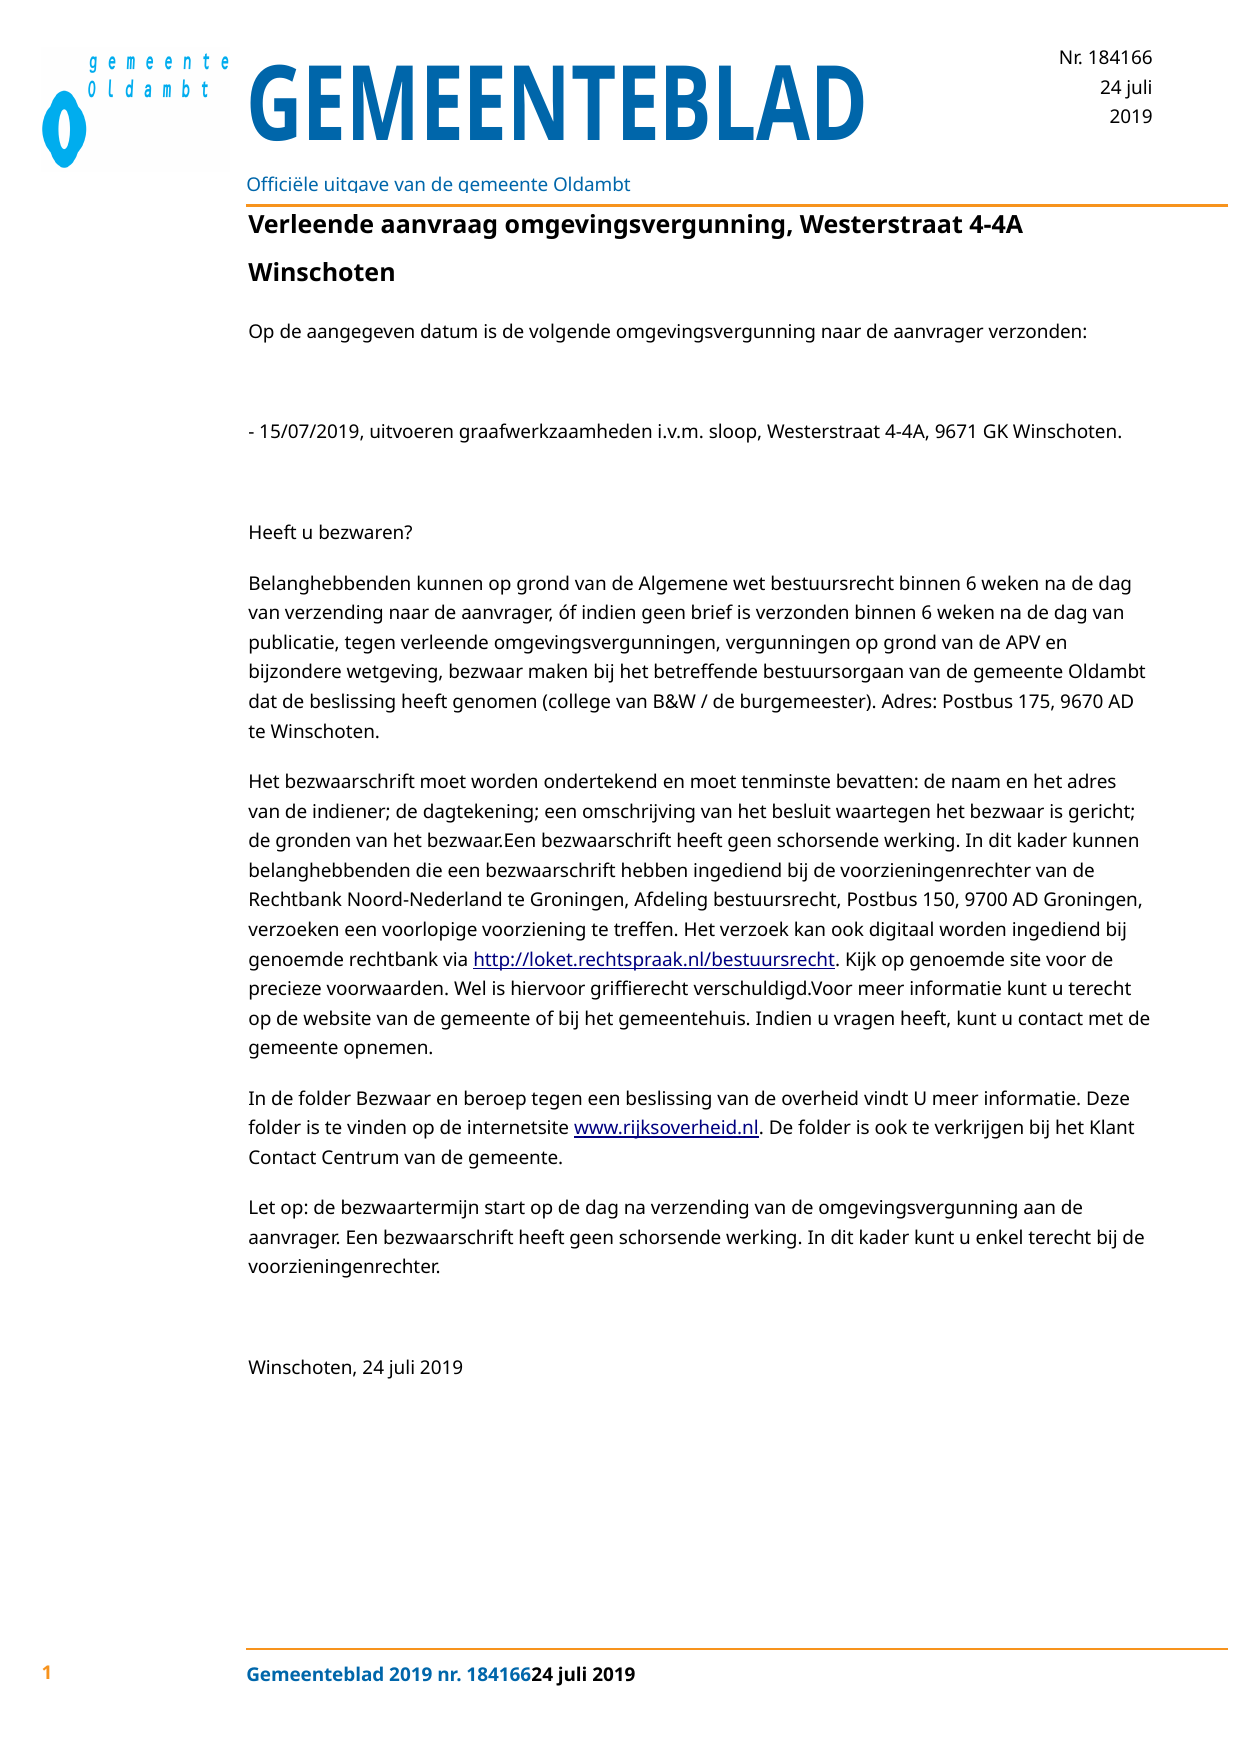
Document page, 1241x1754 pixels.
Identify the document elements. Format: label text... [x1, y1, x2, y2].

text Winschoten, 24 juli 2019 [248, 1354, 1152, 1380]
text Op de aangegeven datum is de volgende omgevingsvergunning naar de aanvrager verzonden: [248, 318, 1152, 344]
text Belanghebbenden kunnen op grond van de Algemene wet bestuursrecht binnen 6 weken na de dag van verzending naar de aanvrager, óf indien geen brief is verzonden binnen 6 weken na de dag van publicatie, tegen verleende omgevingsvergunningen, vergunningen op grond van de APV en bijzondere wetgeving, bezwaar maken bij het betreffende bestuursorgaan van de gemeente Oldambt dat de beslissing heeft genomen (college van B&W / de burgemeester). Adres: Postbus 175, 9670 AD te Winschoten. [248, 570, 1152, 744]
text Let op: de bezwaartermijn start op de dag na verzending van de omgevingsvergunning aan de aanvrager. Een bezwaarschrift heeft geen schorsende werking. In dit kader kunt u enkel terecht bij de voorzieningenrechter. [248, 1194, 1152, 1279]
picture [41, 47, 231, 172]
text - 15/07/2019, uitvoeren graafwerkzaamheden i.v.m. sloop, Westerstraat 4-4A, 9671 GK Winschoten. [248, 419, 1152, 444]
text In de folder Bezwaar en beroep tegen een beslissing van de overheid vindt U meer informatie. Deze folder is te vinden op de internetsite www.rijksoverheid.nl. De folder is ook te verkrijgen bij het Klant Contact Centrum van de gemeente. [248, 1085, 1152, 1170]
text Heeft u bezwaren? [248, 519, 1152, 545]
text Verleende aanvraag omgevingsvergunning, Westerstraat 4-4A Winschoten [248, 207, 1152, 288]
text Het bezwaarschrift moet worden ondertekend en moet tenminste bevatten: de naam en het adres van de indiener; de dagtekening; een omschrijving van het besluit waartegen het bezwaar is gericht; de gronden van het bezwaar.Een bezwaarschrift heeft geen schorsende werking. In dit kader kunnen belanghebbenden die een bezwaarschrift hebben ingediend bij de voorzieningenrechter van de Rechtbank Noord-Nederland te Groningen, Afdeling bestuursrecht, Postbus 150, 9700 AD Groningen, verzoeken een voorlopige voorziening te treffen. Het verzoek kan ook digitaal worden ingediend bij genoemde rechtbank via http://loket.rechtspraak.nl/bestuursrecht. Kijk op genoemde site voor de precieze voorwaarden. Wel is hiervoor griffierecht verschuldigd.Voor meer informatie kunt u terecht op de website van de gemeente of bij het gemeentehuis. Indien u vragen heeft, kunt u contact met de gemeente opnemen. [248, 768, 1152, 1060]
